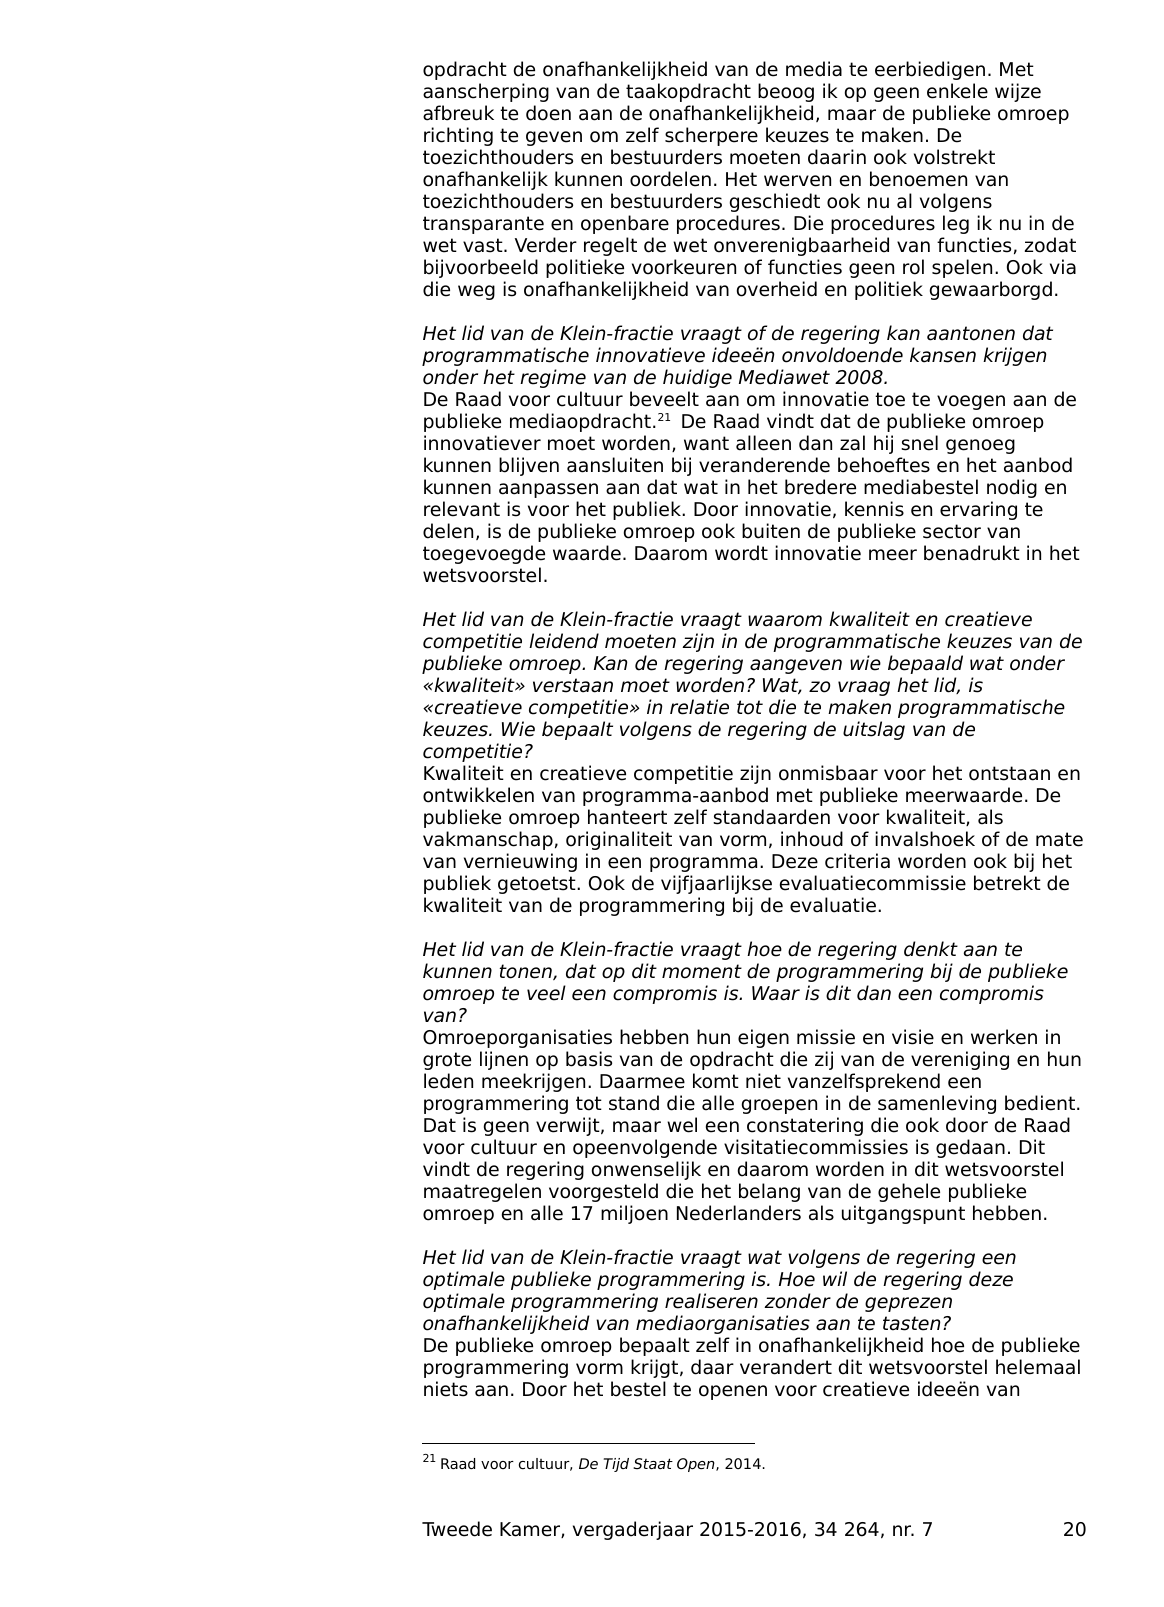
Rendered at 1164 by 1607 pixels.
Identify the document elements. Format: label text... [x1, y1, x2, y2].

text De Raad voor cultuur beveelt aan om innovatie toe te voegen aan de publieke mediaopdracht. De Raad vindt dat de publieke omroep innovatiever moet worden, want alleen dan zal hij snel genoeg kunnen blijven aansluiten bij veranderende behoeftes en het aanbod kunnen aanpassen aan dat wat in het bredere mediabestel nodig en relevant is voor het publiek. Door innovatie, kennis en ervaring te delen, is de publieke omroep ook buiten de publieke sector van toegevoegde waarde. Daarom wordt innovatie meer benadrukt in het wetsvoorstel. [422, 389, 1087, 587]
text Omroeporganisaties hebben hun eigen missie en visie en werken in grote lijnen op basis van de opdracht die zij van de vereniging en hun leden meekrijgen. Daarmee komt niet vanzelfsprekend een programmering tot stand die alle groepen in de samenleving bedient. Dat is geen verwijt, maar wel een constatering die ook door de Raad voor cultuur en opeenvolgende visitatiecommissies is gedaan. Dit vindt de regering onwenselijk en daarom worden in dit wetsvoorstel maatregelen voorgesteld die het belang van de gehele publieke omroep en alle 17 miljoen Nederlanders als uitgangspunt hebben. [422, 1027, 1087, 1224]
text De publieke omroep bepaalt zelf in onafhankelijkheid hoe de publieke programmering vorm krijgt, daar verandert dit wetsvoorstel helemaal niets aan. Door het bestel te openen voor creatieve ideeën van [422, 1335, 1087, 1401]
text Het lid van de Klein-fractie vraagt wat volgens de regering een optimale publieke programmering is. Hoe wil de regering deze optimale programmering realiseren zonder de geprezen onafhankelijkheid van mediaorganisaties aan te tasten? [422, 1247, 1087, 1335]
text Het lid van de Klein-fractie vraagt hoe de regering denkt aan te kunnen tonen, dat op dit moment de programmering bij de publieke omroep te veel een compromis is. Waar is dit dan een compromis van? [422, 939, 1087, 1027]
text Het lid van de Klein-fractie vraagt waarom kwaliteit en creatieve competitie leidend moeten zijn in de programmatische keuzes van de publieke omroep. Kan de regering aangeven wie bepaald wat onder «kwaliteit» verstaan moet worden? Wat, zo vraag het lid, is «creatieve competitie» in relatie tot die te maken programmatische keuzes. Wie bepaalt volgens de regering de uitslag van de competitie? [422, 609, 1087, 763]
text opdracht de onafhankelijkheid van de media te eerbiedigen. Met aanscherping van de taakopdracht beoog ik op geen enkele wijze afbreuk te doen aan de onafhankelijkheid, maar de publieke omroep richting te geven om zelf scherpere keuzes te maken. De toezichthouders en bestuurders moeten daarin ook volstrekt onafhankelijk kunnen oordelen. Het werven en benoemen van toezichthouders en bestuurders geschiedt ook nu al volgens transparante en openbare procedures. Die procedures leg ik nu in de wet vast. Verder regelt de wet onverenigbaarheid van functies, zodat bijvoorbeeld politieke voorkeuren of functies geen rol spelen. Ook via die weg is onafhankelijkheid van overheid en politiek gewaarborgd. [422, 59, 1087, 301]
text Raad voor cultuur, De Tijd Staat Open, 2014. [422, 1452, 1087, 1474]
text Kwaliteit en creatieve competitie zijn onmisbaar voor het ontstaan en ontwikkelen van programma-aanbod met publieke meerwaarde. De publieke omroep hanteert zelf standaarden voor kwaliteit, als vakmanschap, originaliteit van vorm, inhoud of invalshoek of de mate van vernieuwing in een programma. Deze criteria worden ook bij het publiek getoetst. Ook de vijfjaarlijkse evaluatiecommissie betrekt de kwaliteit van de programmering bij de evaluatie. [422, 763, 1087, 917]
text Het lid van de Klein-fractie vraagt of de regering kan aantonen dat programmatische innovatieve ideeën onvoldoende kansen krijgen onder het regime van de huidige Mediawet 2008. [422, 323, 1087, 389]
